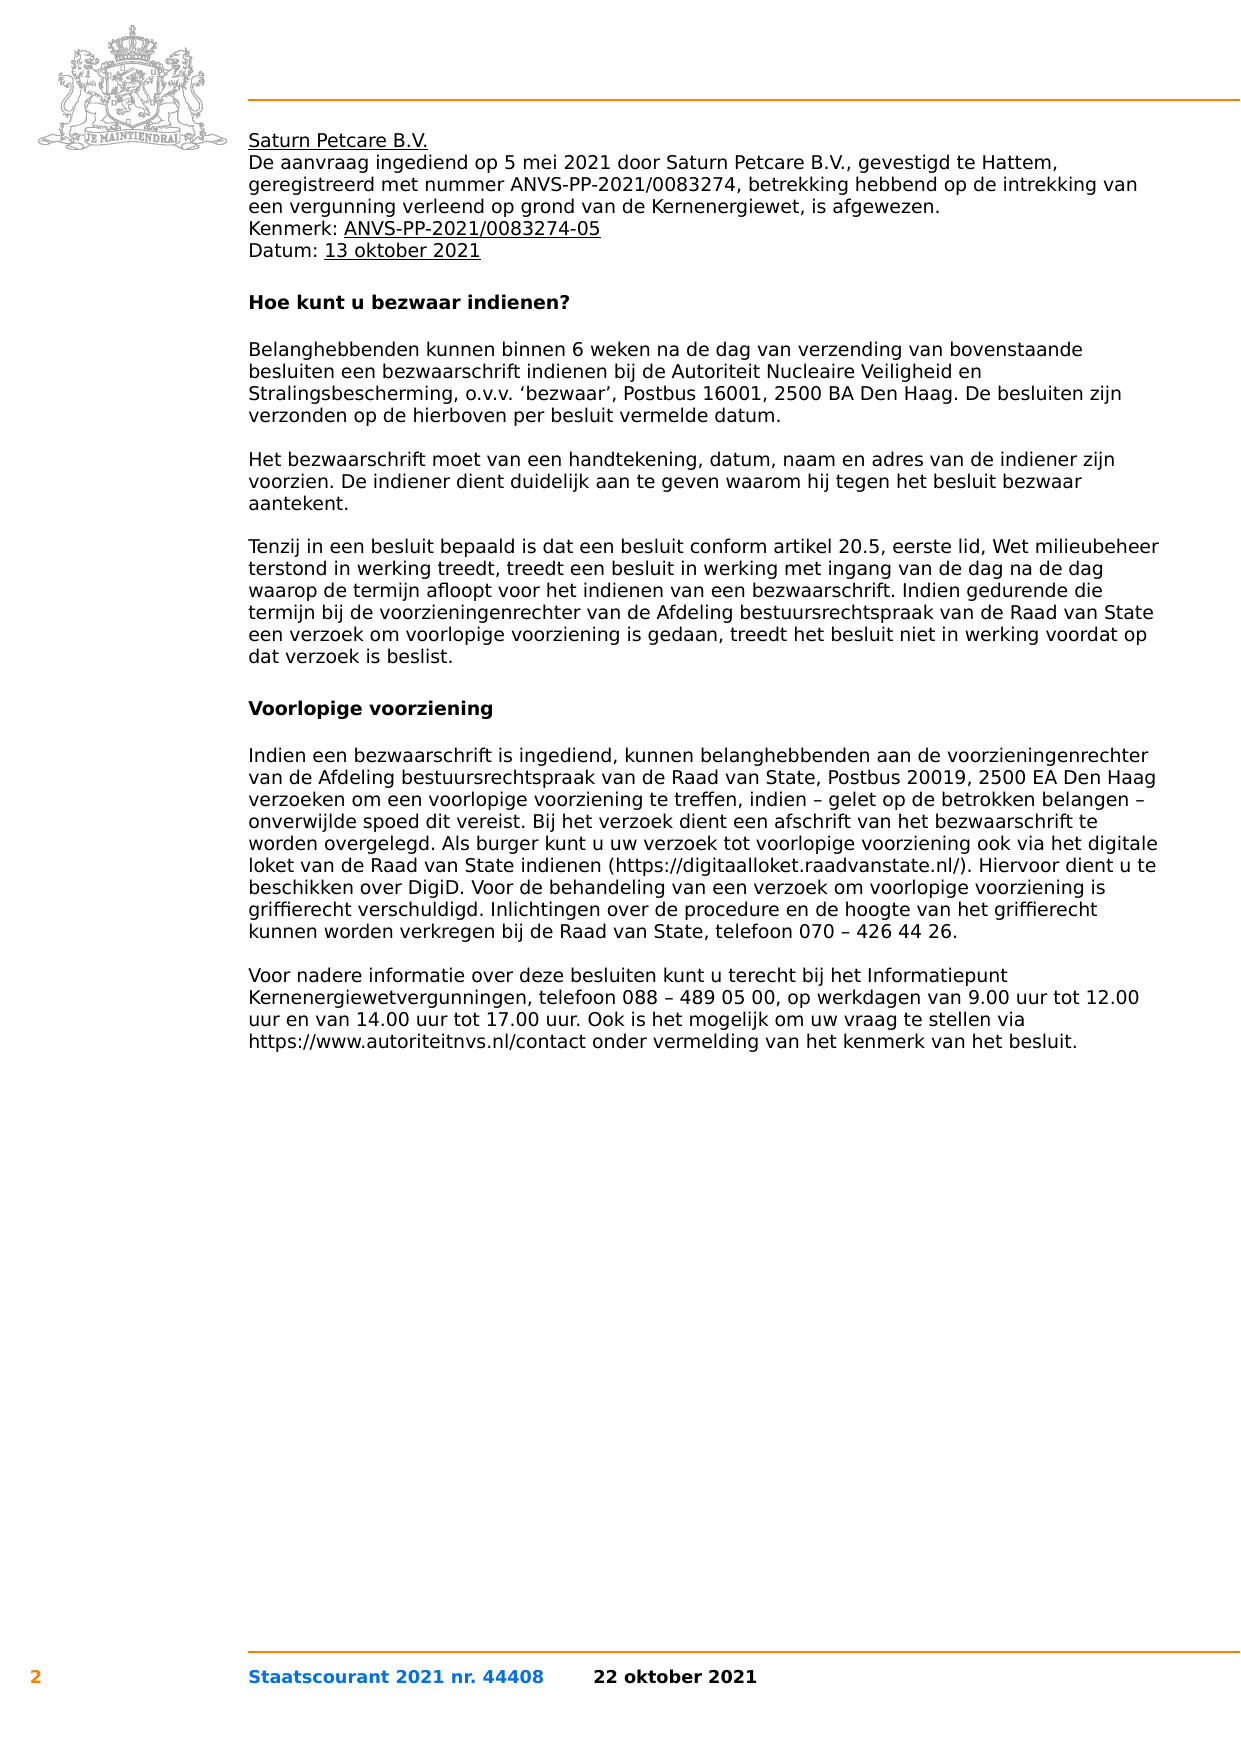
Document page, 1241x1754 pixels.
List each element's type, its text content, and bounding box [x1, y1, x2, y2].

text Indien een bezwaarschrift is ingediend, kunnen belanghebbenden aan de voorzieningenrechter van de Afdeling bestuursrechtspraak van de Raad van State, Postbus 20019, 2500 EA Den Haag verzoeken om een voorlopige voorziening te treffen, indien – gelet op de betrokken belangen – onverwijlde spoed dit vereist. Bij het verzoek dient een afschrift van het bezwaarschrift te worden overgelegd. Als burger kunt u uw verzoek tot voorlopige voorziening ook via het digitale loket van de Raad van State indienen (https://digitaalloket.raadvanstate.nl/). Hiervoor dient u te beschikken over DigiD. Voor de behandeling van een verzoek om voorlopige voorziening is griffierecht verschuldigd. Inlichtingen over de procedure en de hoogte van het griffierecht kunnen worden verkregen bij de Raad van State, telefoon 070 – 426 44 26. [248, 745, 1163, 943]
text Datum: 13 oktober 2021 [248, 240, 1163, 262]
text Voor nadere informatie over deze besluiten kunt u terecht bij het Informatiepunt Kernenergiewetvergunningen, telefoon 088 – 489 05 00, op werkdagen van 9.00 uur tot 12.00 uur en van 14.00 uur tot 17.00 uur. Ook is het mogelijk om uw vraag te stellen via https://www.autoriteitnvs.nl/contact onder vermelding van het kenmerk van het besluit. [248, 965, 1163, 1053]
subtitle Voorlopige voorziening [248, 698, 1163, 720]
text Het bezwaarschrift moet van een handtekening, datum, naam en adres van de indiener zijn voorzien. De indiener dient duidelijk aan te geven waarom hij tegen het besluit bezwaar aantekent. [248, 448, 1163, 514]
text Kenmerk: ANVS-PP-2021/0083274-05 [248, 218, 1163, 240]
text Saturn Petcare B.V. [248, 130, 1163, 152]
subtitle Hoe kunt u bezwaar indienen? [248, 292, 1163, 314]
text Belanghebbenden kunnen binnen 6 weken na de dag van verzending van bovenstaande besluiten een bezwaarschrift indienen bij de Autoriteit Nucleaire Veiligheid en Stralingsbescherming, o.v.v. ‘bezwaar’, Postbus 16001, 2500 BA Den Haag. De besluiten zijn verzonden op de hierboven per besluit vermelde datum. [248, 339, 1163, 427]
text Tenzij in een besluit bepaald is dat een besluit conform artikel 20.5, eerste lid, Wet milieubeheer terstond in werking treedt, treedt een besluit in werking met ingang van de dag na de dag waarop de termijn afloopt voor het indienen van een bezwaarschrift. Indien gedurende die termijn bij de voorzieningenrechter van de Afdeling bestuursrechtspraak van de Raad van State een verzoek om voorlopige voorziening is gedaan, treedt het besluit niet in werking voordat op dat verzoek is beslist. [248, 536, 1163, 668]
text De aanvraag ingediend op 5 mei 2021 door Saturn Petcare B.V., gevestigd te Hattem, geregistreerd met nummer ANVS-PP-2021/0083274, betrekking hebbend op de intrekking van een vergunning verleend op grond van de Kernenergiewet, is afgewezen. [248, 152, 1163, 218]
picture [38, 25, 227, 150]
